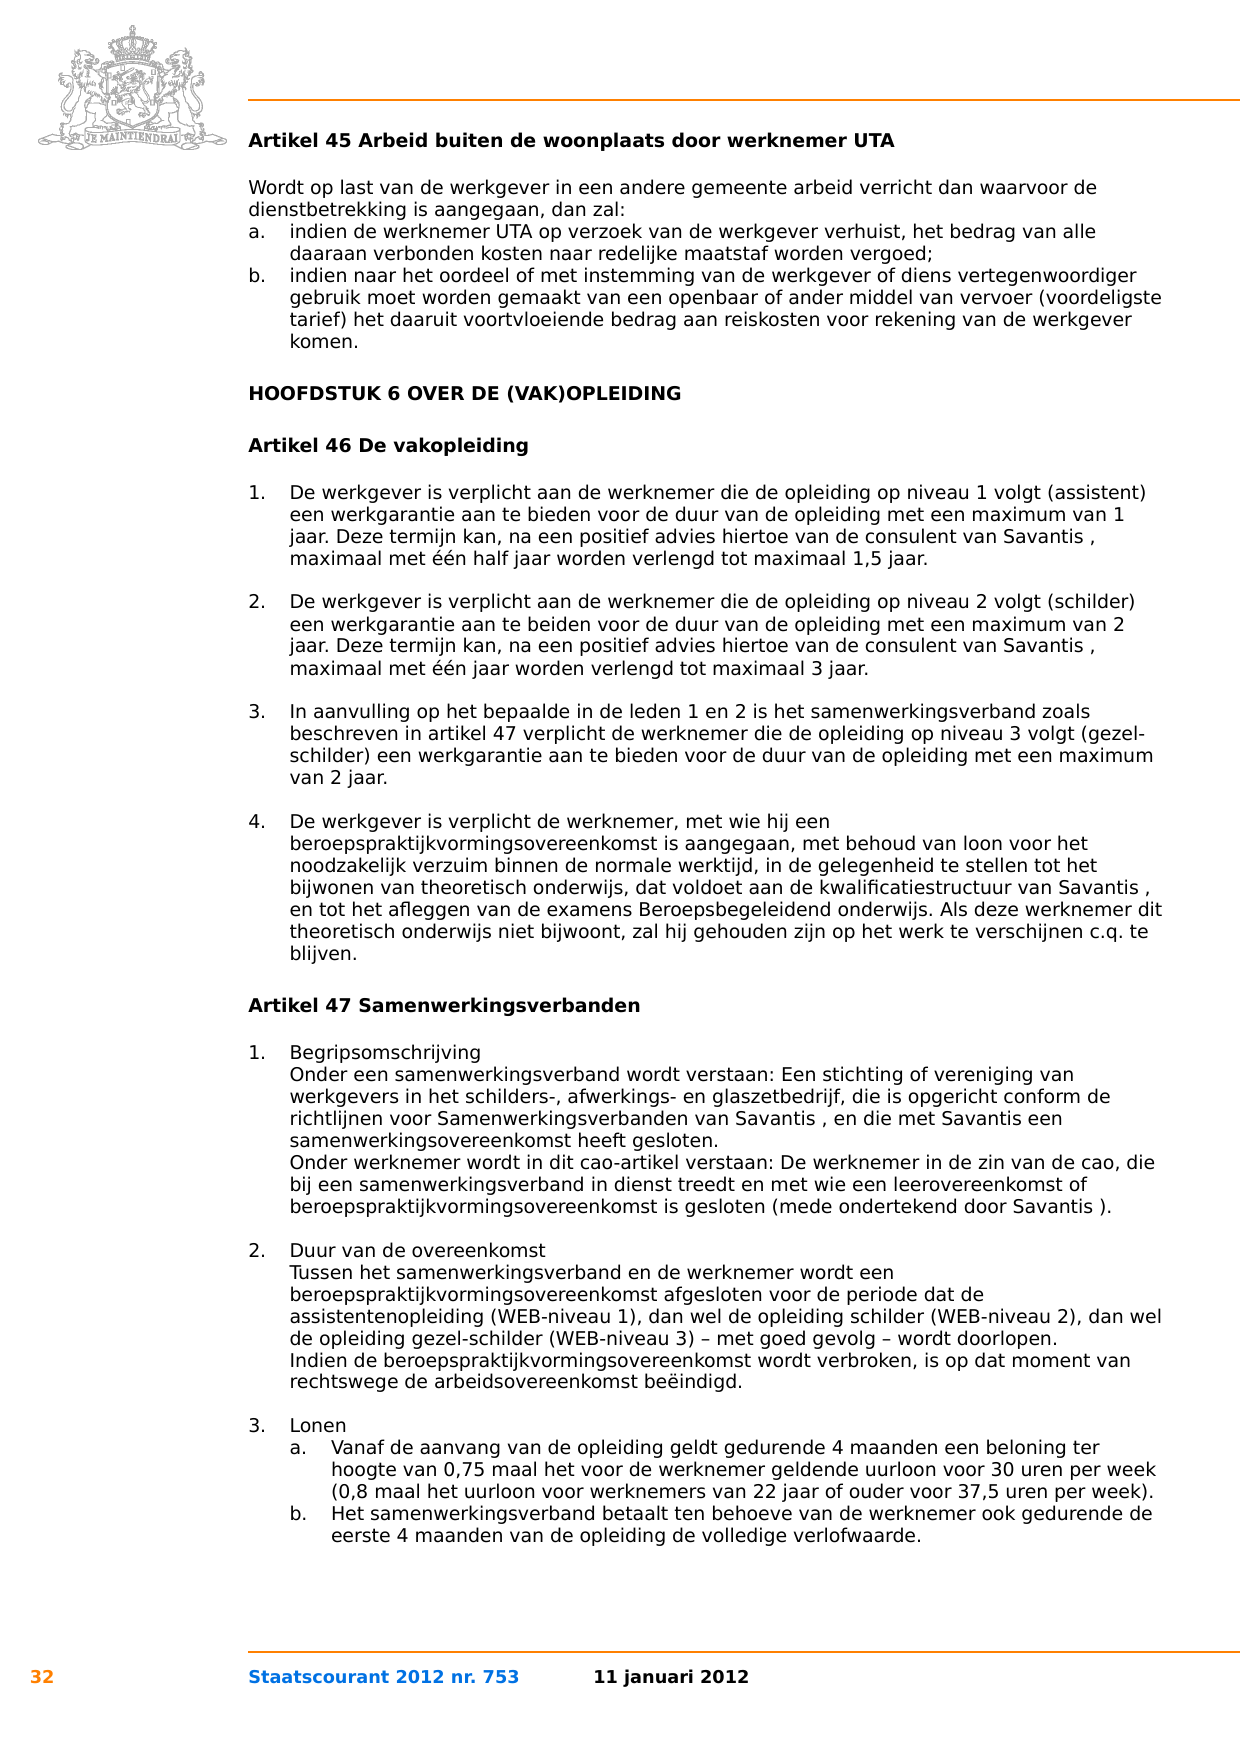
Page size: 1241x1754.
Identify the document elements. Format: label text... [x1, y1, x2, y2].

text a. Vanaf de aanvang van de opleiding geldt gedurende 4 maanden een beloning ter hoogte van 0,75 maal het voor de werknemer geldende uurloon voor 30 uren per week (0,8 maal het uurloon voor werknemers van 22 jaar of ouder voor 37,5 uren per week). [289, 1437, 1163, 1503]
text 3. In aanvulling op het bepaalde in de leden 1 en 2 is het samenwerkingsverband zoals beschreven in artikel 47 verplicht de werknemer die de opleiding op niveau 3 volgt (gezel-schilder) een werkgarantie aan te bieden voor de duur van de opleiding met een maximum van 2 jaar. [248, 701, 1163, 789]
text Indien de beroepspraktijkvormingsovereenkomst wordt verbroken, is op dat moment van rechtswege de arbeidsovereenkomst beëindigd. [289, 1349, 1163, 1393]
text 2. De werkgever is verplicht aan de werknemer die de opleiding op niveau 2 volgt (schilder) een werkgarantie aan te beiden voor de duur van de opleiding met een maximum van 2 jaar. Deze termijn kan, na een positief advies hiertoe van de consulent van Savantis , maximaal met één jaar worden verlengd tot maximaal 3 jaar. [248, 591, 1163, 679]
picture [38, 25, 227, 150]
text a. indien de werknemer UTA op verzoek van de werkgever verhuist, het bedrag van alle daaraan verbonden kosten naar redelijke maatstaf worden vergoed; [248, 221, 1163, 265]
text 4. De werkgever is verplicht de werknemer, met wie hij een beroepspraktijkvormingsovereenkomst is aangegaan, met behoud van loon voor het noodzakelijk verzuim binnen de normale werktijd, in de gelegenheid te stellen tot het bijwonen van theoretisch onderwijs, dat voldoet aan de kwalificatiestructuur van Savantis , en tot het afleggen van de examens Beroepsbegeleidend onderwijs. Als deze werknemer dit theoretisch onderwijs niet bijwoont, zal hij gehouden zijn op het werk te verschijnen c.q. te blijven. [248, 811, 1163, 965]
text 2. Duur van de overeenkomst [248, 1239, 1163, 1262]
subtitle Artikel 47 Samenwerkingsverbanden [248, 995, 1163, 1017]
text Tussen het samenwerkingsverband en de werknemer wordt een beroepspraktijkvormingsovereenkomst afgesloten voor de periode dat de assistentenopleiding (WEB-niveau 1), dan wel de opleiding schilder (WEB-niveau 2), dan wel de opleiding gezel-schilder (WEB-niveau 3) – met goed gevolg – wordt doorlopen. [289, 1262, 1163, 1349]
text Onder werknemer wordt in dit cao-artikel verstaan: De werknemer in de zin van de cao, die bij een samenwerkingsverband in dienst treedt en met wie een leerovereenkomst of beroepspraktijkvormingsovereenkomst is gesloten (mede ondertekend door Savantis ). [289, 1152, 1163, 1218]
text b. Het samenwerkingsverband betaalt ten behoeve van de werknemer ook gedurende de eerste 4 maanden van de opleiding de volledige verlofwaarde. [289, 1503, 1163, 1547]
text 3. Lonen [248, 1415, 1163, 1437]
text 1. De werkgever is verplicht aan de werknemer die de opleiding op niveau 1 volgt (assistent) een werkgarantie aan te bieden voor de duur van de opleiding met een maximum van 1 jaar. Deze termijn kan, na een positief advies hiertoe van de consulent van Savantis , maximaal met één half jaar worden verlengd tot maximaal 1,5 jaar. [248, 482, 1163, 569]
text Wordt op last van de werkgever in een andere gemeente arbeid verricht dan waarvoor de dienstbetrekking is aangegaan, dan zal: [248, 177, 1163, 221]
text b. indien naar het oordeel of met instemming van de werkgever of diens vertegenwoordiger gebruik moet worden gemaakt van een openbaar of ander middel van vervoer (voordeligste tarief) het daaruit voortvloeiende bedrag aan reiskosten voor rekening van de werkgever komen. [248, 265, 1163, 353]
subtitle HOOFDSTUK 6 OVER DE (VAK)OPLEIDING [248, 383, 1163, 405]
subtitle Artikel 46 De vakopleiding [248, 435, 1163, 457]
subtitle Artikel 45 Arbeid buiten de woonplaats door werknemer UTA [248, 130, 1163, 152]
text 1. Begripsomschrijving [248, 1042, 1163, 1064]
text Onder een samenwerkingsverband wordt verstaan: Een stichting of vereniging van werkgevers in het schilders-, afwerkings- en glaszetbedrijf, die is opgericht conform de richtlijnen voor Samenwerkingsverbanden van Savantis , en die met Savantis een samenwerkingsovereenkomst heeft gesloten. [289, 1064, 1163, 1152]
